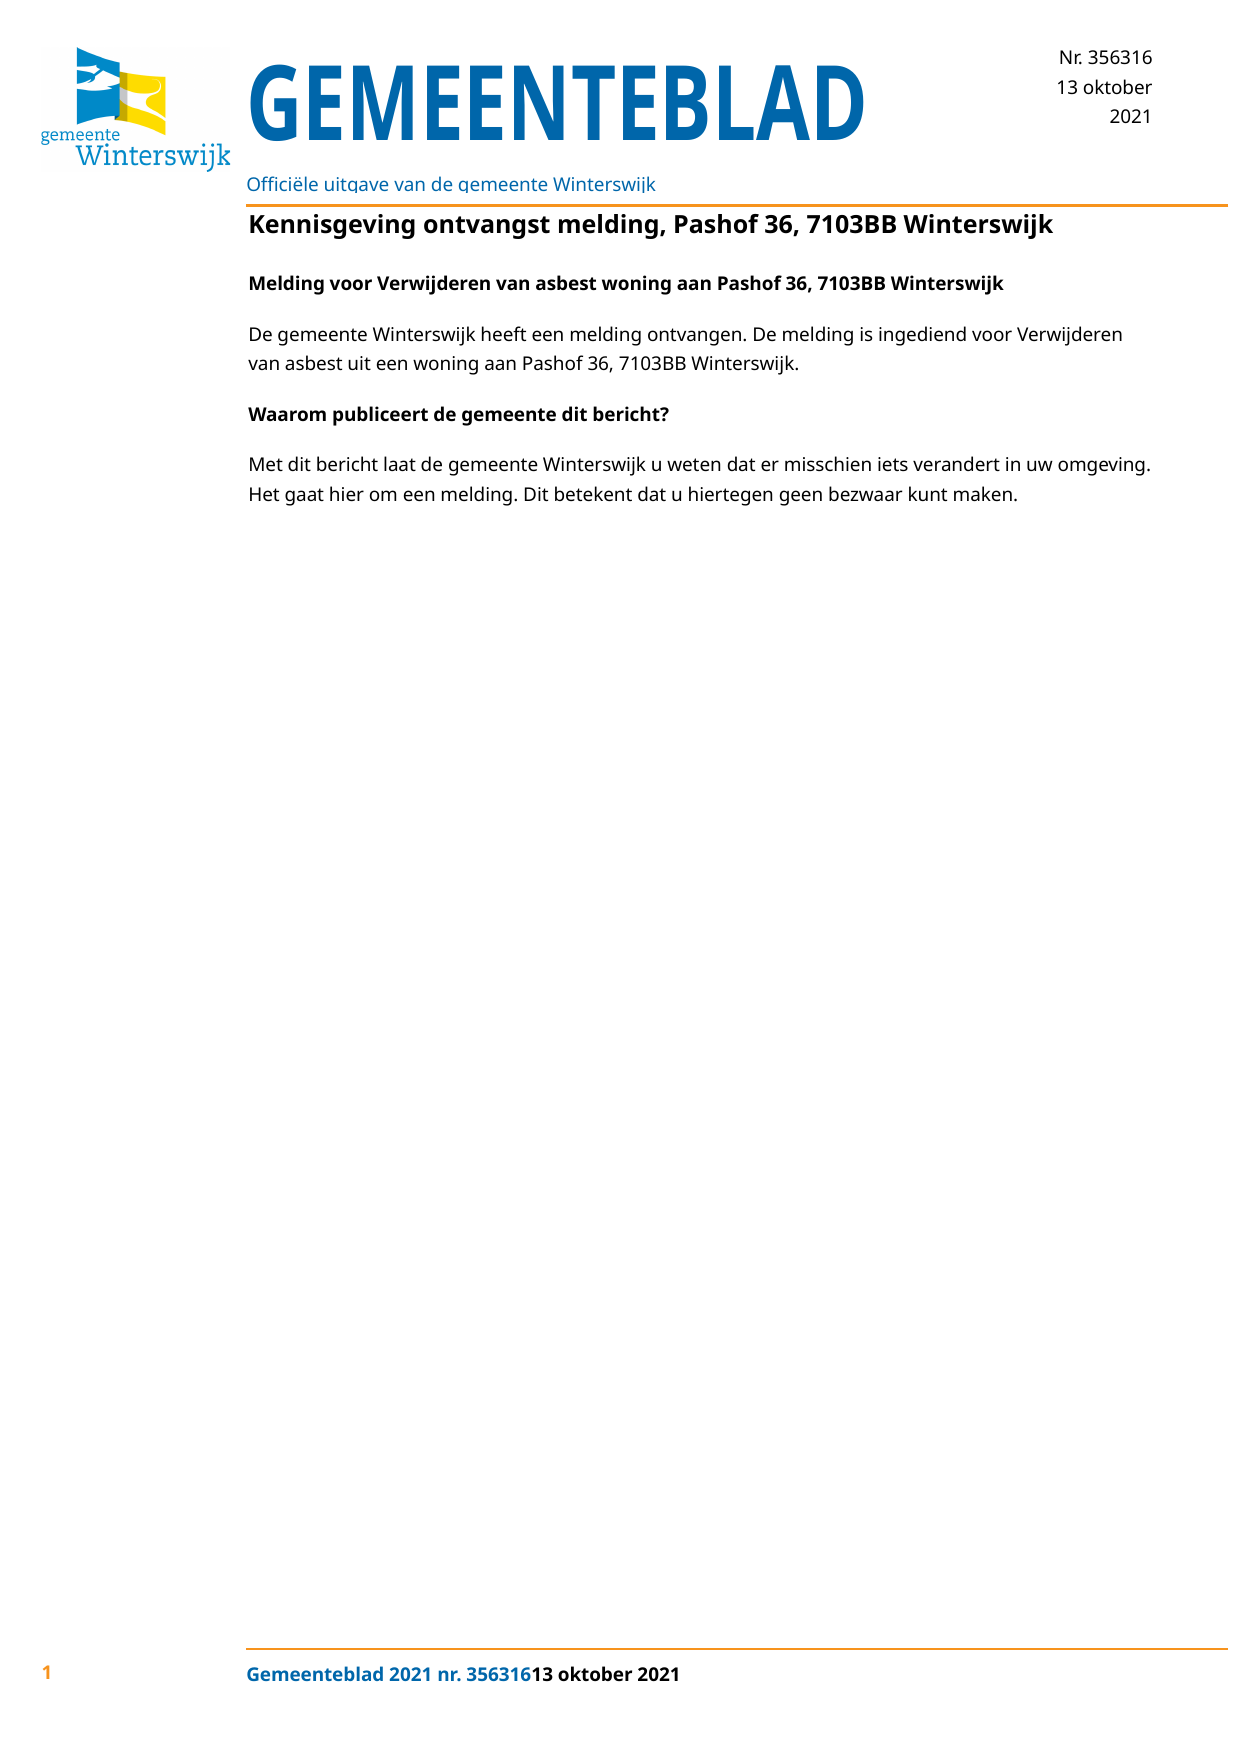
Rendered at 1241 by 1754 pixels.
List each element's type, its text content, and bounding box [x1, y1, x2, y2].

text Kennisgeving ontvangst melding, Pashof 36, 7103BB Winterswijk [248, 207, 1152, 241]
text Melding voor Verwijderen van asbest woning aan Pashof 36, 7103BB Winterswijk [248, 270, 1152, 296]
text Waarom publiceert de gemeente dit bericht? [248, 401, 1152, 426]
text De gemeente Winterswijk heeft een melding ontvangen. De melding is ingediend voor Verwijderen van asbest uit een woning aan Pashof 36, 7103BB Winterswijk. [248, 321, 1152, 376]
picture [41, 47, 231, 172]
text Met dit bericht laat de gemeente Winterswijk u weten dat er misschien iets verandert in uw omgeving. Het gaat hier om een melding. Dit betekent dat u hiertegen geen bezwaar kunt maken. [248, 451, 1152, 506]
picture [225, 153, 231, 162]
